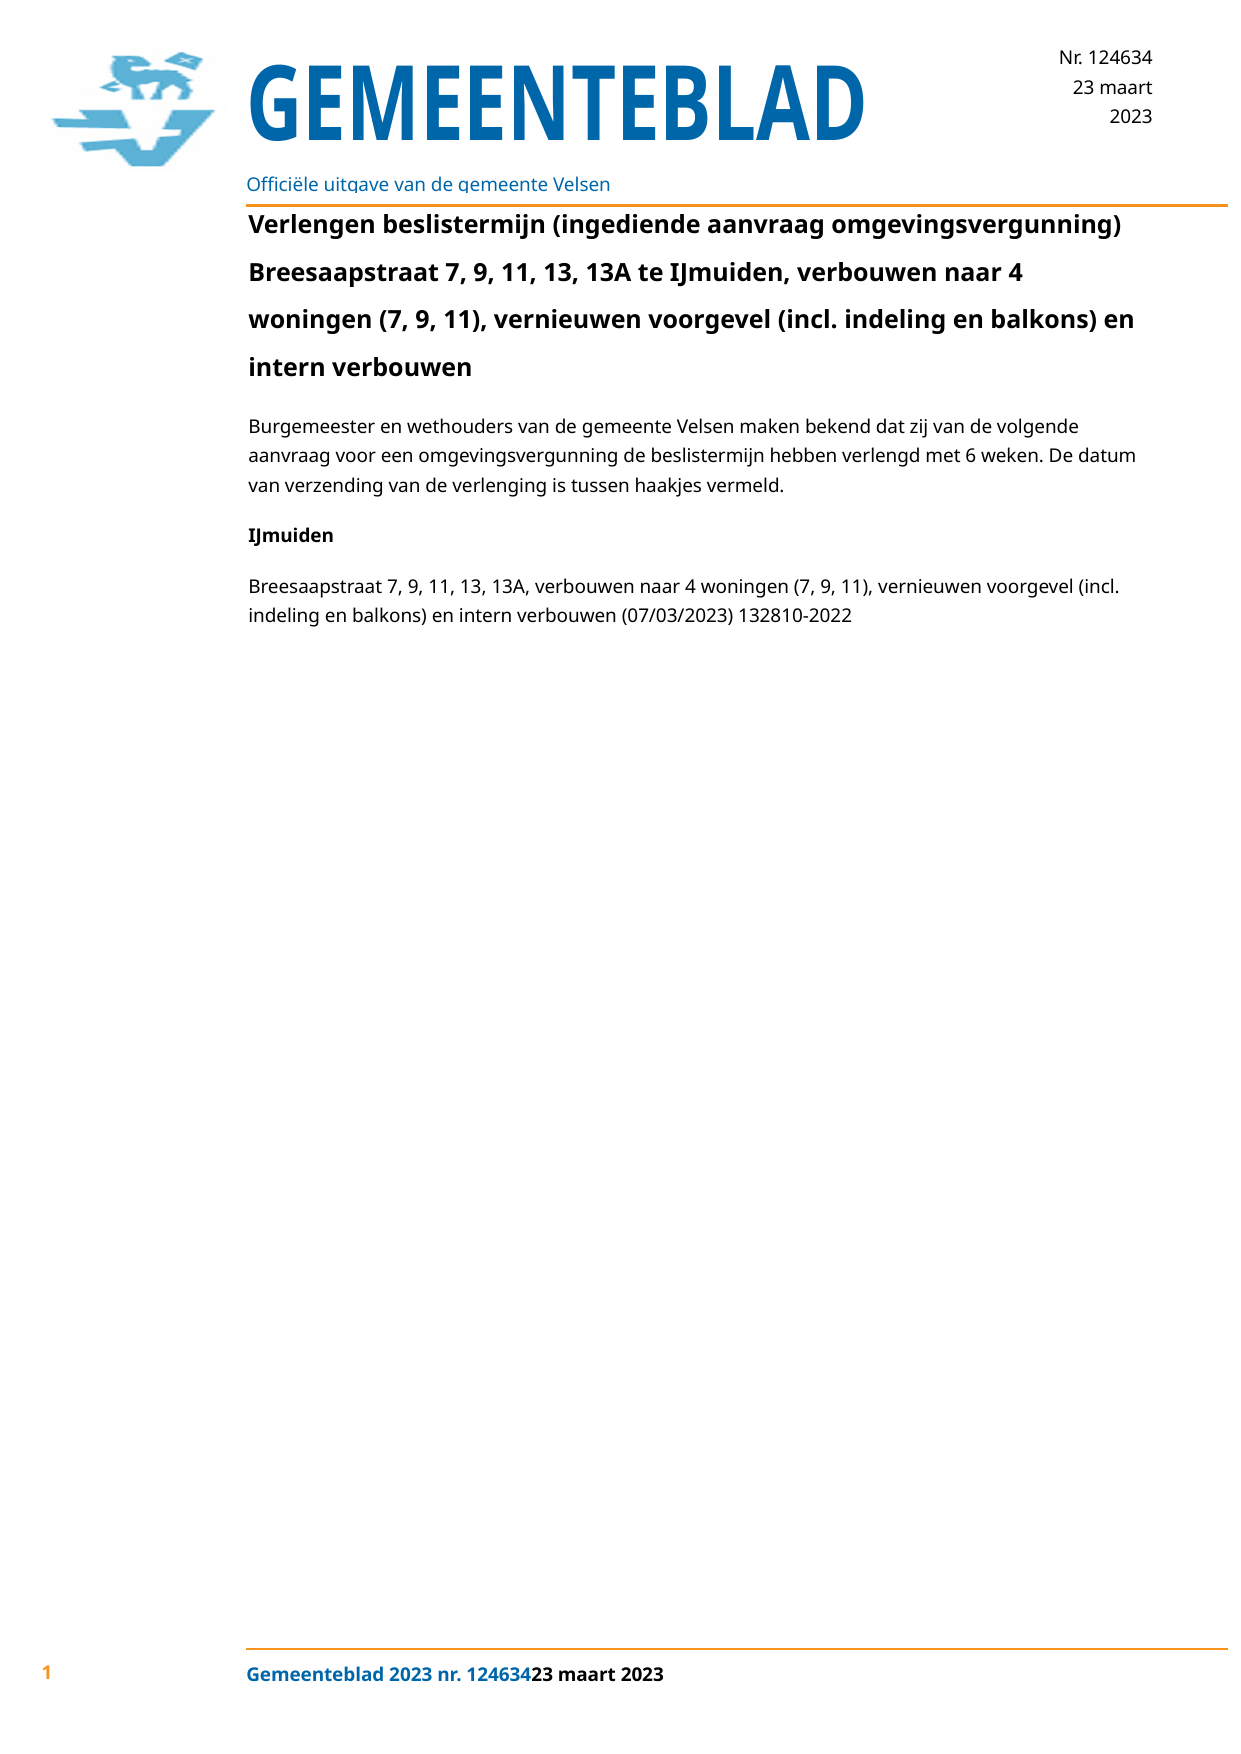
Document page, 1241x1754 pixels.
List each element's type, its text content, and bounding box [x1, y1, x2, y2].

text IJmuiden [248, 523, 1152, 548]
text Burgemeester en wethouders van de gemeente Velsen maken bekend dat zij van de volgende aanvraag voor een omgevingsvergunning de beslistermijn hebben verlengd met 6 weken. De datum van verzending van de verlenging is tussen haakjes vermeld. [248, 413, 1152, 498]
text Breesaapstraat 7, 9, 11, 13, 13A, verbouwen naar 4 woningen (7, 9, 11), vernieuwen voorgevel (incl. indeling en balkons) en intern verbouwen (07/03/2023) 132810-2022 [248, 573, 1152, 628]
picture [41, 47, 231, 172]
text Verlengen beslistermijn (ingediende aanvraag omgevingsvergunning) Breesaapstraat 7, 9, 11, 13, 13A te IJmuiden, verbouwen naar 4 woningen (7, 9, 11), vernieuwen voorgevel (incl. indeling en balkons) en intern verbouwen [248, 207, 1152, 384]
